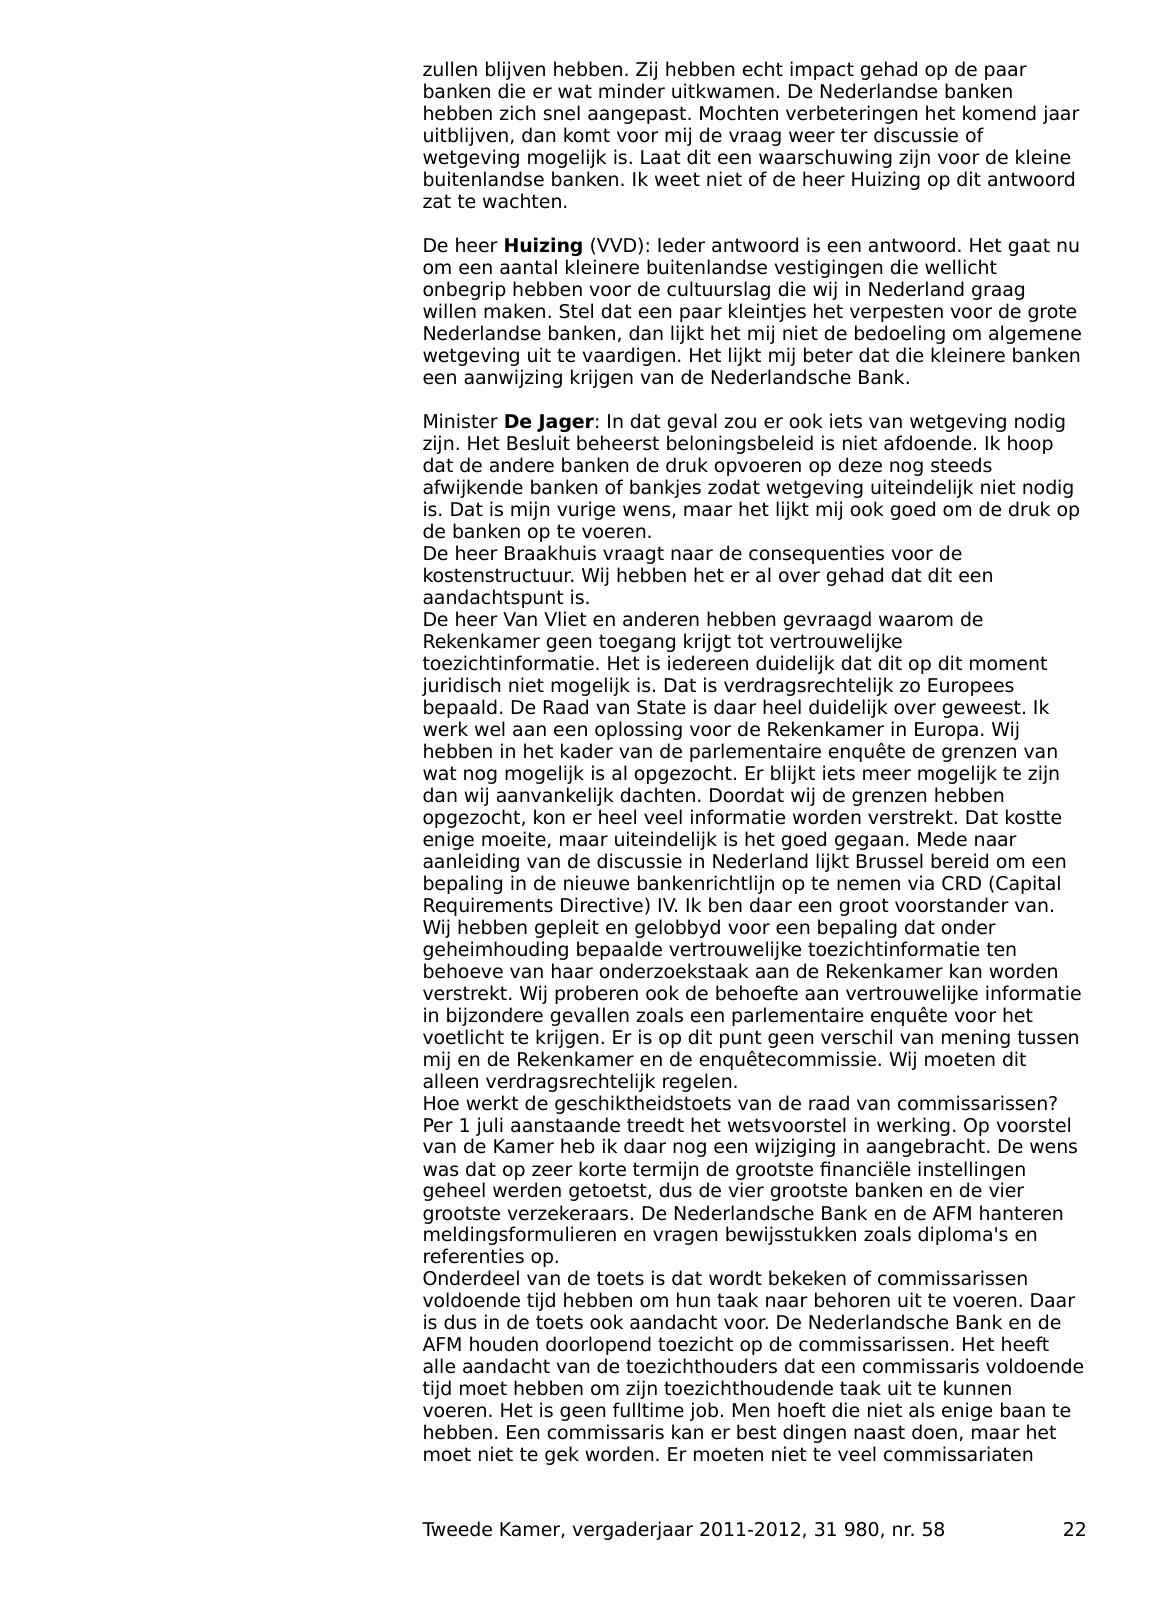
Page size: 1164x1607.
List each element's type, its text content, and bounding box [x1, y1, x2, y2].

text De heer Huizing (VVD): Ieder antwoord is een antwoord. Het gaat nu om een aantal kleinere buitenlandse vestigingen die wellicht onbegrip hebben voor de cultuurslag die wij in Nederland graag willen maken. Stel dat een paar kleintjes het verpesten voor de grote Nederlandse banken, dan lijkt het mij niet de bedoeling om algemene wetgeving uit te vaardigen. Het lijkt mij beter dat die kleinere banken een aanwijzing krijgen van de Nederlandsche Bank. [422, 235, 1087, 389]
text zullen blijven hebben. Zij hebben echt impact gehad op de paar banken die er wat minder uitkwamen. De Nederlandse banken hebben zich snel aangepast. Mochten verbeteringen het komend jaar uitblijven, dan komt voor mij de vraag weer ter discussie of wetgeving mogelijk is. Laat dit een waarschuwing zijn voor de kleine buitenlandse banken. Ik weet niet of de heer Huizing op dit antwoord zat te wachten. [422, 59, 1087, 213]
text De heer Braakhuis vraagt naar de consequenties voor de kostenstructuur. Wij hebben het er al over gehad dat dit een aandachtspunt is. [422, 543, 1087, 609]
text Hoe werkt de geschiktheidstoets van de raad van commissarissen? Per 1 juli aanstaande treedt het wetsvoorstel in werking. Op voorstel van de Kamer heb ik daar nog een wijziging in aangebracht. De wens was dat op zeer korte termijn de grootste financiële instellingen geheel werden getoetst, dus de vier grootste banken en de vier grootste verzekeraars. De Nederlandsche Bank en de AFM hanteren meldingsformulieren en vragen bewijsstukken zoals diploma's en referenties op. [422, 1092, 1087, 1268]
text De heer Van Vliet en anderen hebben gevraagd waarom de Rekenkamer geen toegang krijgt tot vertrouwelijke toezichtinformatie. Het is iedereen duidelijk dat dit op dit moment juridisch niet mogelijk is. Dat is verdragsrechtelijk zo Europees bepaald. De Raad van State is daar heel duidelijk over geweest. Ik werk wel aan een oplossing voor de Rekenkamer in Europa. Wij hebben in het kader van de parlementaire enquête de grenzen van wat nog mogelijk is al opgezocht. Er blijkt iets meer mogelijk te zijn dan wij aanvankelijk dachten. Doordat wij de grenzen hebben opgezocht, kon er heel veel informatie worden verstrekt. Dat kostte enige moeite, maar uiteindelijk is het goed gegaan. Mede naar aanleiding van de discussie in Nederland lijkt Brussel bereid om een bepaling in de nieuwe bankenrichtlijn op te nemen via CRD (Capital Requirements Directive) IV. Ik ben daar een groot voorstander van. Wij hebben gepleit en gelobbyd voor een bepaling dat onder geheimhouding bepaalde vertrouwelijke toezichtinformatie ten behoeve van haar onderzoekstaak aan de Rekenkamer kan worden verstrekt. Wij proberen ook de behoefte aan vertrouwelijke informatie in bijzondere gevallen zoals een parlementaire enquête voor het voetlicht te krijgen. Er is op dit punt geen verschil van mening tussen mij en de Rekenkamer en de enquêtecommissie. Wij moeten dit alleen verdragsrechtelijk regelen. [422, 609, 1087, 1092]
text Minister De Jager: In dat geval zou er ook iets van wetgeving nodig zijn. Het Besluit beheerst beloningsbeleid is niet afdoende. Ik hoop dat de andere banken de druk opvoeren op deze nog steeds afwijkende banken of bankjes zodat wetgeving uiteindelijk niet nodig is. Dat is mijn vurige wens, maar het lijkt mij ook goed om de druk op de banken op te voeren. [422, 411, 1087, 543]
text Onderdeel van de toets is dat wordt bekeken of commissarissen voldoende tijd hebben om hun taak naar behoren uit te voeren. Daar is dus in de toets ook aandacht voor. De Nederlandsche Bank en de AFM houden doorlopend toezicht op de commissarissen. Het heeft alle aandacht van de toezichthouders dat een commissaris voldoende tijd moet hebben om zijn toezichthoudende taak uit te kunnen voeren. Het is geen fulltime job. Men hoeft die niet als enige baan te hebben. Een commissaris kan er best dingen naast doen, maar het moet niet te gek worden. Er moeten niet te veel commissariaten [422, 1268, 1087, 1466]
